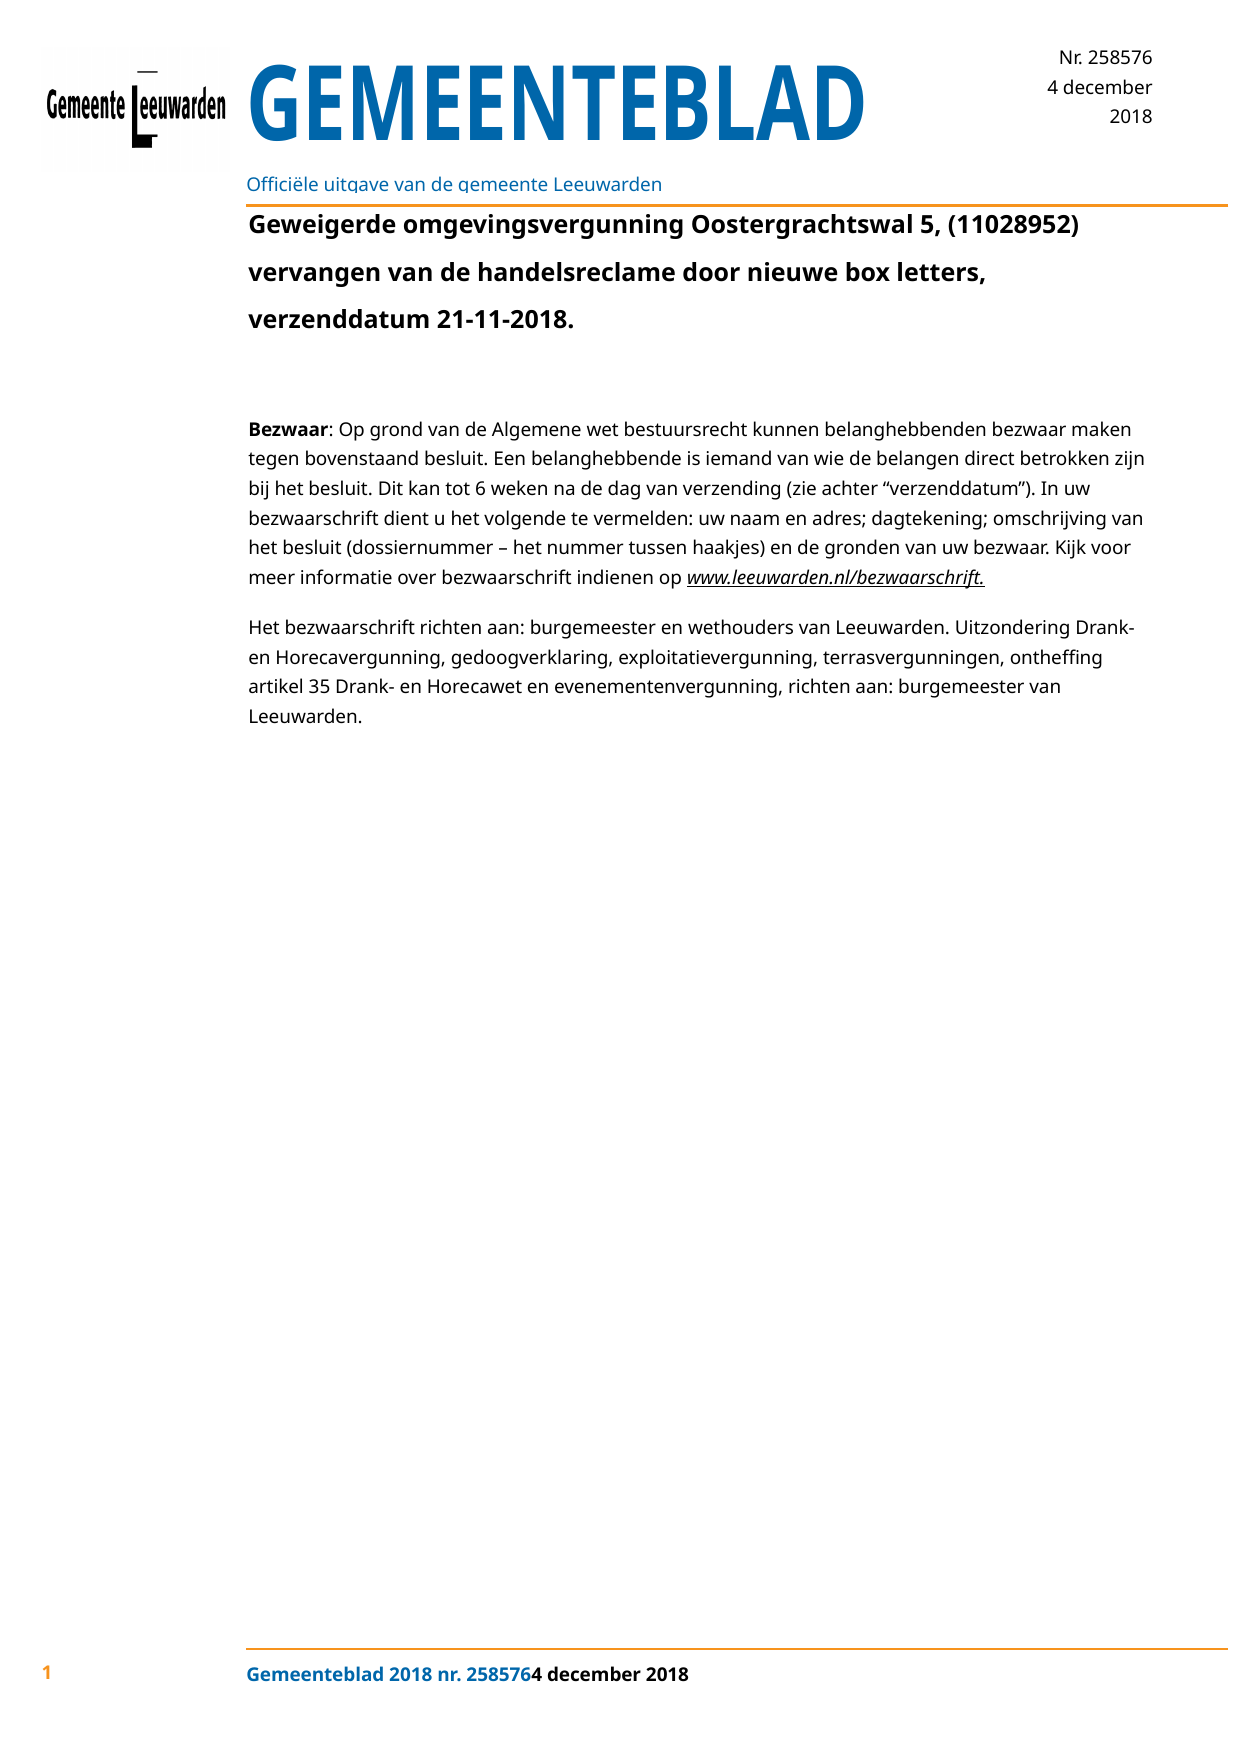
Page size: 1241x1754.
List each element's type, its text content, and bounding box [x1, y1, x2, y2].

text Het bezwaarschrift richten aan: burgemeester en wethouders van Leeuwarden. Uitzondering Drank- en Horecavergunning, gedoogverklaring, exploitatievergunning, terrasvergunningen, ontheffing artikel 35 Drank- en Horecawet en evenementenvergunning, richten aan: burgemeester van Leeuwarden. [248, 614, 1152, 729]
text Geweigerde omgevingsvergunning Oostergrachtswal 5, (11028952) vervangen van de handelsreclame door nieuwe box letters, verzenddatum 21-11-2018. [248, 207, 1152, 336]
picture [41, 47, 231, 172]
text Bezwaar: Op grond van de Algemene wet bestuursrecht kunnen belanghebbenden bezwaar maken tegen bovenstaand besluit. Een belanghebbende is iemand van wie de belangen direct betrokken zijn bij het besluit. Dit kan tot 6 weken na de dag van verzending (zie achter “verzenddatum”). In uw bezwaarschrift dient u het volgende te vermelden: uw naam en adres; dagtekening; omschrijving van het besluit (dossiernummer – het nummer tussen haakjes) en de gronden van uw bezwaar. Kijk voor meer informatie over bezwaarschrift indienen op www.leeuwarden.nl/bezwaarschrift. [248, 416, 1152, 589]
